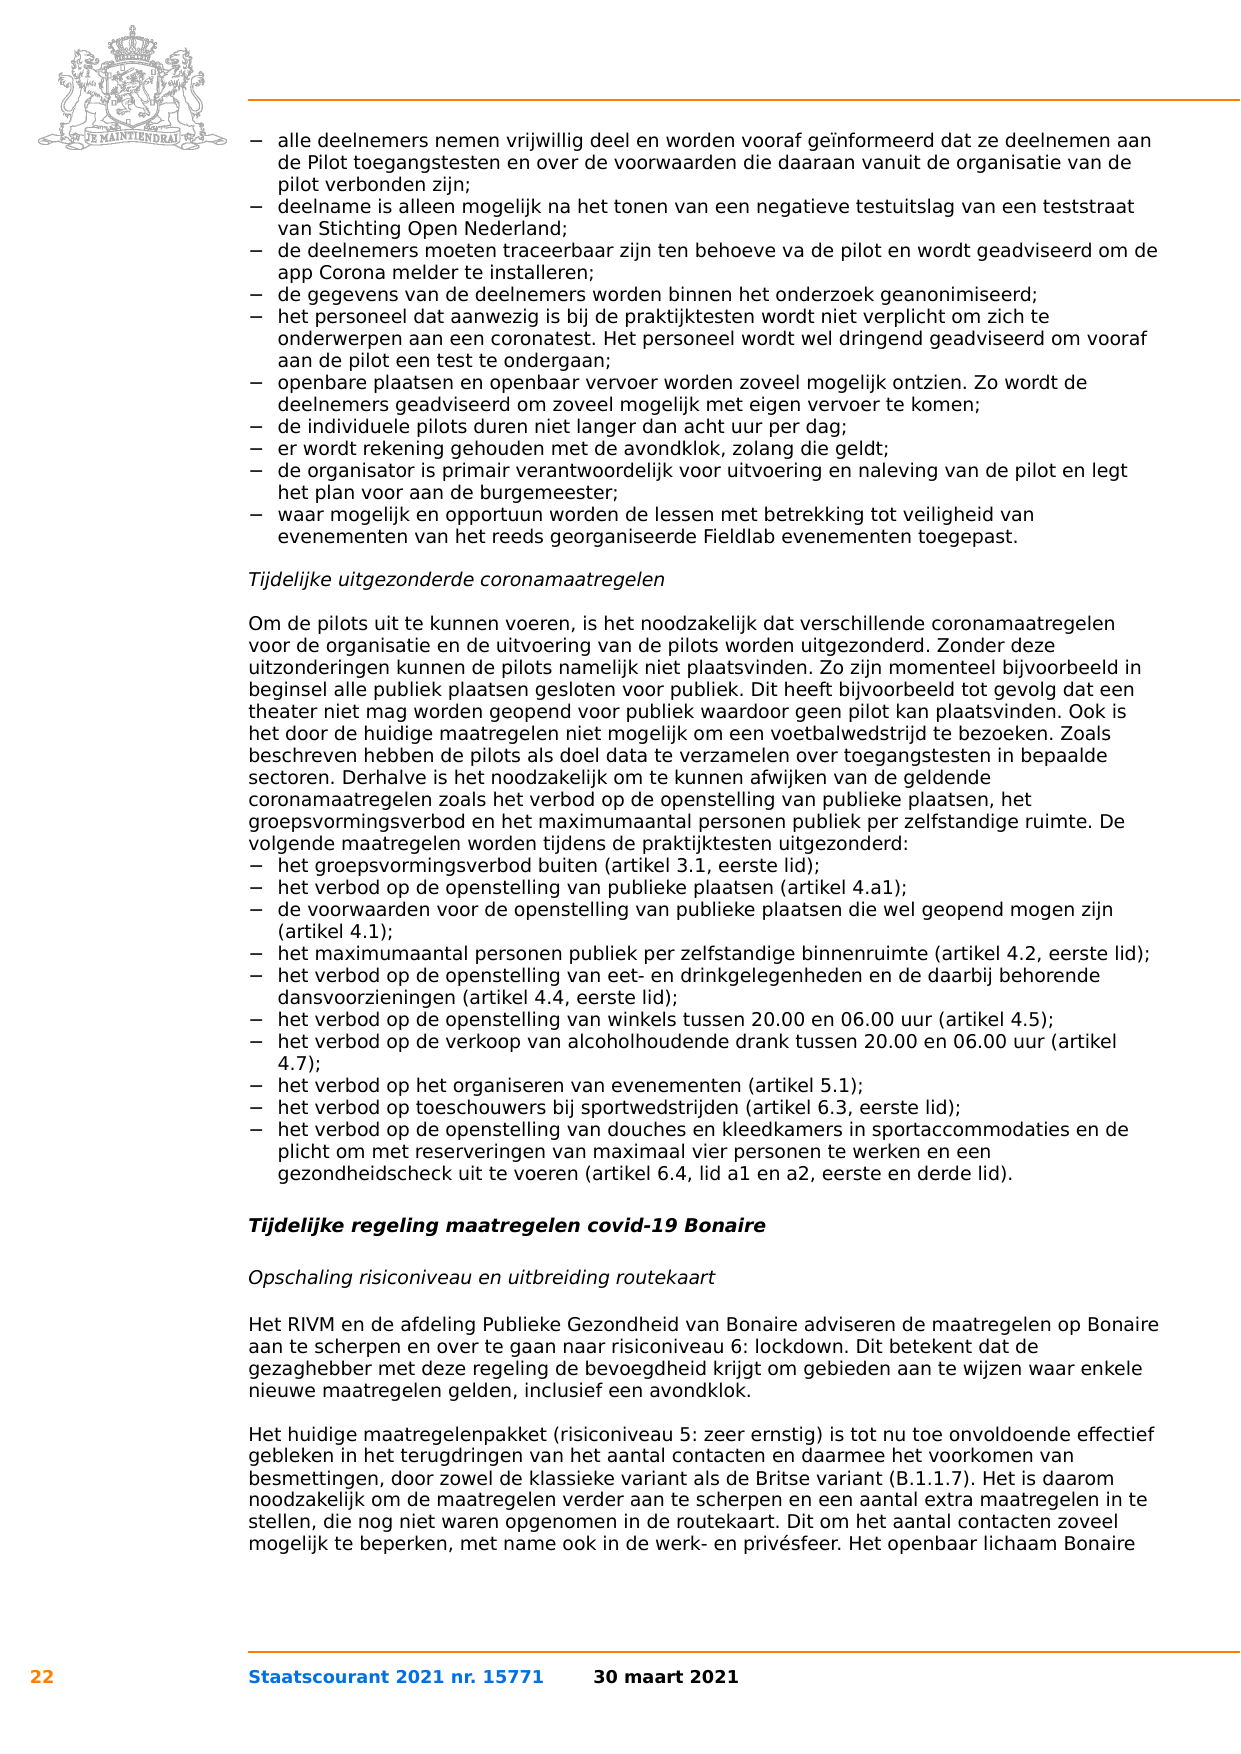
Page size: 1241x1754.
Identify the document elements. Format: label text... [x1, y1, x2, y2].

text − het verbod op de verkoop van alcoholhoudende drank tussen 20.00 en 06.00 uur (artikel 4.7); [248, 1031, 1163, 1075]
text − het maximumaantal personen publiek per zelfstandige binnenruimte (artikel 4.2, eerste lid); [248, 943, 1163, 965]
text − waar mogelijk en opportuun worden de lessen met betrekking tot veiligheid van evenementen van het reeds georganiseerde Fieldlab evenementen toegepast. [248, 503, 1163, 547]
text Het huidige maatregelenpakket (risiconiveau 5: zeer ernstig) is tot nu toe onvoldoende effectief gebleken in het terugdringen van het aantal contacten en daarmee het voorkomen van besmettingen, door zowel de klassieke variant als de Britse variant (B.1.1.7). Het is daarom noodzakelijk om de maatregelen verder aan te scherpen en een aantal extra maatregelen in te stellen, die nog niet waren opgenomen in de routekaart. Dit om het aantal contacten zoveel mogelijk te beperken, met name ook in de werk- en privésfeer. Het openbaar lichaam Bonaire [248, 1423, 1163, 1555]
text − de organisator is primair verantwoordelijk voor uitvoering en naleving van de pilot en legt het plan voor aan de burgemeester; [248, 459, 1163, 503]
text − het personeel dat aanwezig is bij de praktijktesten wordt niet verplicht om zich te onderwerpen aan een coronatest. Het personeel wordt wel dringend geadviseerd om vooraf aan de pilot een test te ondergaan; [248, 306, 1163, 372]
text − er wordt rekening gehouden met de avondklok, zolang die geldt; [248, 438, 1163, 459]
text − het verbod op de openstelling van eet- en drinkgelegenheden en de daarbij behorende dansvoorzieningen (artikel 4.4, eerste lid); [248, 965, 1163, 1009]
subtitle Tijdelijke uitgezonderde coronamaatregelen [248, 569, 1163, 591]
text − de individuele pilots duren niet langer dan acht uur per dag; [248, 416, 1163, 438]
text − het groepsvormingsverbod buiten (artikel 3.1, eerste lid); [248, 855, 1163, 877]
text − de voorwaarden voor de openstelling van publieke plaatsen die wel geopend mogen zijn (artikel 4.1); [248, 899, 1163, 943]
text − het verbod op de openstelling van douches en kleedkamers in sportaccommodaties en de plicht om met reserveringen van maximaal vier personen te werken en een gezondheidscheck uit te voeren (artikel 6.4, lid a1 en a2, eerste en derde lid). [248, 1119, 1163, 1185]
text − deelname is alleen mogelijk na het tonen van een negatieve testuitslag van een teststraat van Stichting Open Nederland; [248, 196, 1163, 240]
text − het verbod op de openstelling van winkels tussen 20.00 en 06.00 uur (artikel 4.5); [248, 1009, 1163, 1031]
text − het verbod op het organiseren van evenementen (artikel 5.1); [248, 1075, 1163, 1097]
text − de deelnemers moeten traceerbaar zijn ten behoeve va de pilot en wordt geadviseerd om de app Corona melder te installeren; [248, 240, 1163, 284]
subtitle Tijdelijke regeling maatregelen covid-19 Bonaire [248, 1215, 1163, 1237]
picture [38, 25, 227, 150]
text Het RIVM en de afdeling Publieke Gezondheid van Bonaire adviseren de maatregelen op Bonaire aan te scherpen en over te gaan naar risiconiveau 6: lockdown. Dit betekent dat de gezaghebber met deze regeling de bevoegdheid krijgt om gebieden aan te wijzen waar enkele nieuwe maatregelen gelden, inclusief een avondklok. [248, 1314, 1163, 1402]
text − alle deelnemers nemen vrijwillig deel en worden vooraf geïnformeerd dat ze deelnemen aan de Pilot toegangstesten en over de voorwaarden die daaraan vanuit de organisatie van de pilot verbonden zijn; [248, 130, 1163, 196]
text − het verbod op de openstelling van publieke plaatsen (artikel 4.a1); [248, 877, 1163, 899]
text − openbare plaatsen en openbaar vervoer worden zoveel mogelijk ontzien. Zo wordt de deelnemers geadviseerd om zoveel mogelijk met eigen vervoer te komen; [248, 372, 1163, 416]
text − het verbod op toeschouwers bij sportwedstrijden (artikel 6.3, eerste lid); [248, 1097, 1163, 1119]
text Om de pilots uit te kunnen voeren, is het noodzakelijk dat verschillende coronamaatregelen voor de organisatie en de uitvoering van de pilots worden uitgezonderd. Zonder deze uitzonderingen kunnen de pilots namelijk niet plaatsvinden. Zo zijn momenteel bijvoorbeeld in beginsel alle publiek plaatsen gesloten voor publiek. Dit heeft bijvoorbeeld tot gevolg dat een theater niet mag worden geopend voor publiek waardoor geen pilot kan plaatsvinden. Ook is het door de huidige maatregelen niet mogelijk om een voetbalwedstrijd te bezoeken. Zoals beschreven hebben de pilots als doel data te verzamelen over toegangstesten in bepaalde sectoren. Derhalve is het noodzakelijk om te kunnen afwijken van de geldende coronamaatregelen zoals het verbod op de openstelling van publieke plaatsen, het groepsvormingsverbod en het maximumaantal personen publiek per zelfstandige ruimte. De volgende maatregelen worden tijdens de praktijktesten uitgezonderd: [248, 613, 1163, 855]
text − de gegevens van de deelnemers worden binnen het onderzoek geanonimiseerd; [248, 284, 1163, 306]
subtitle Opschaling risiconiveau en uitbreiding routekaart [248, 1267, 1163, 1289]
